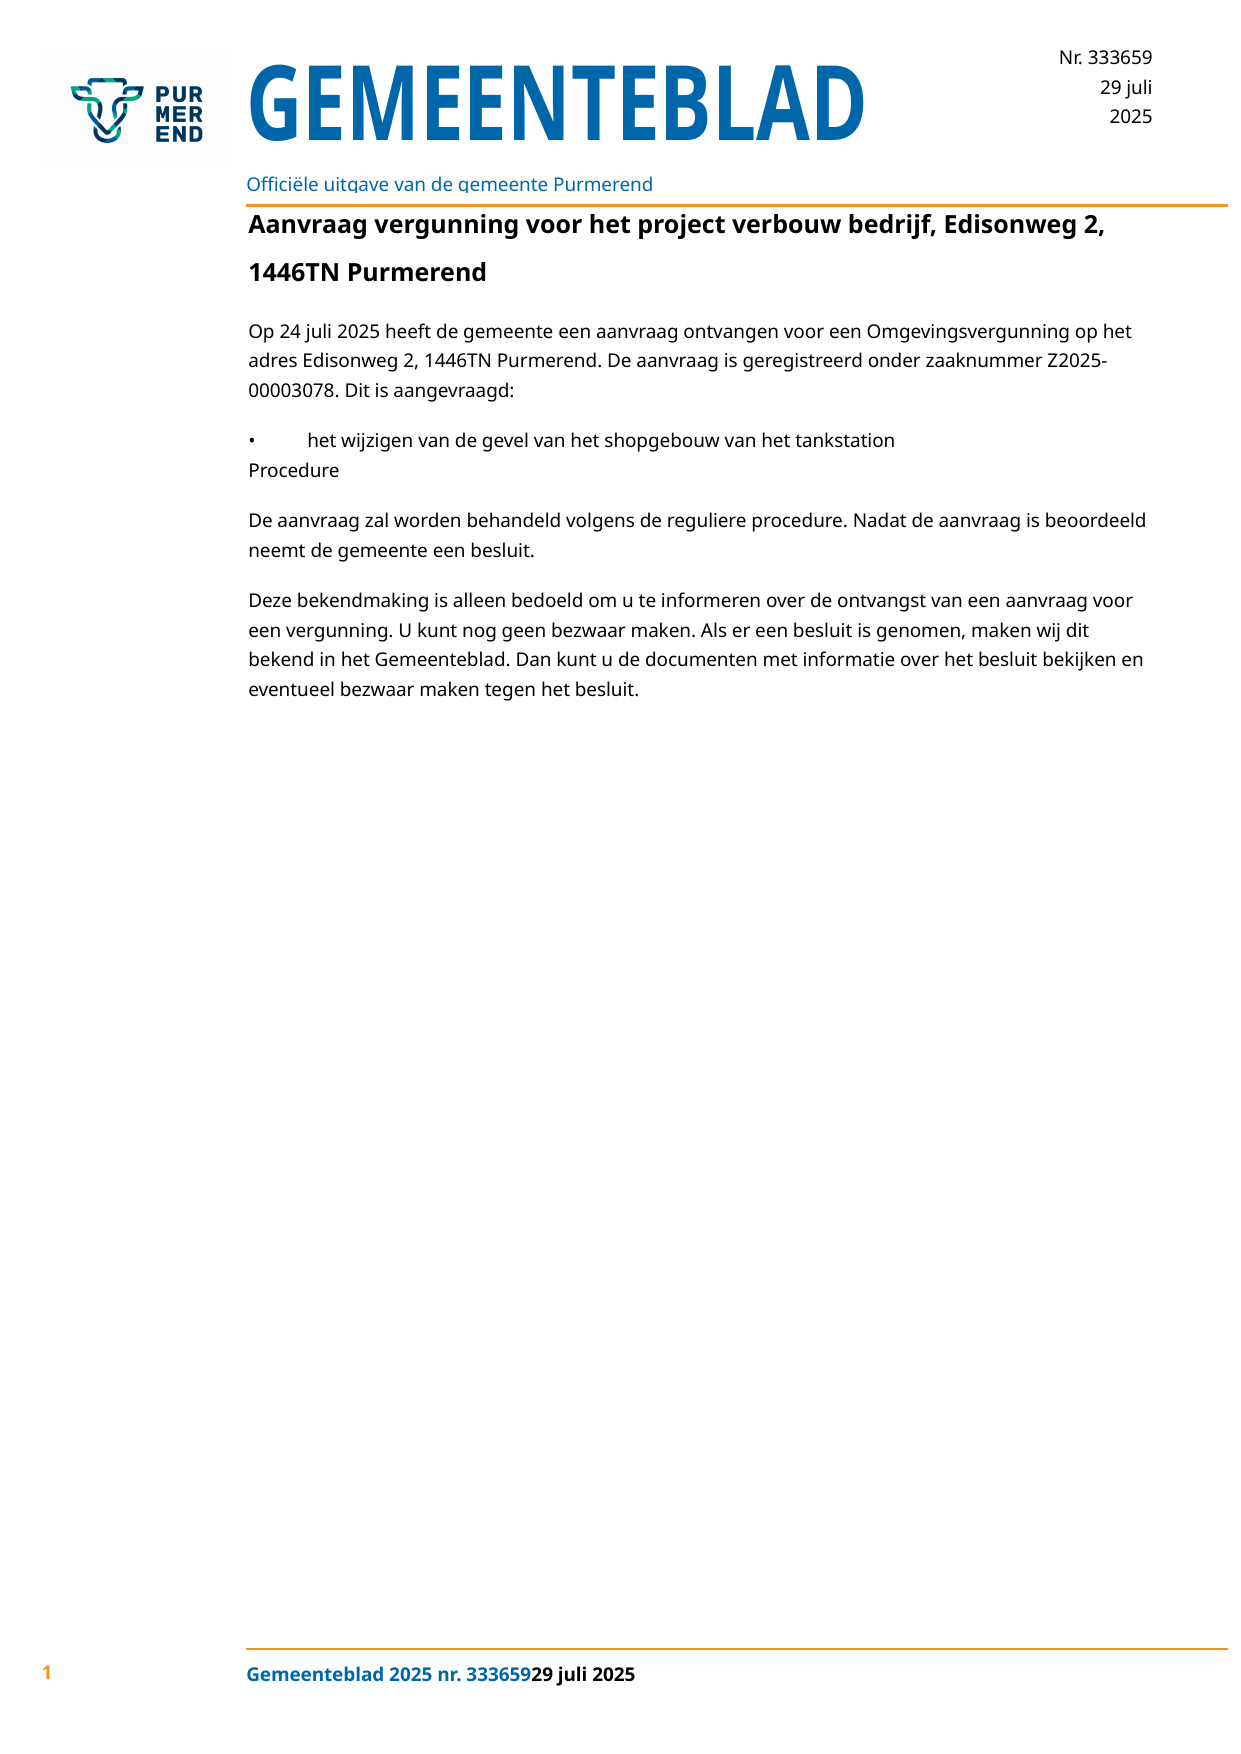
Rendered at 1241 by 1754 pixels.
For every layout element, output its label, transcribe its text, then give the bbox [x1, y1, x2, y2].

list het wijzigen van de gevel van het shopgebouw van het tankstation [248, 427, 1152, 453]
text Procedure [248, 457, 1152, 483]
text De aanvraag zal worden behandeld volgens de reguliere procedure. Nadat de aanvraag is beoordeeld neemt de gemeente een besluit. [248, 507, 1152, 563]
picture [41, 47, 231, 172]
text Op 24 juli 2025 heeft de gemeente een aanvraag ontvangen voor een Omgevingsvergunning op het adres Edisonweg 2, 1446TN Purmerend. De aanvraag is geregistreerd onder zaaknummer Z2025-00003078. Dit is aangevraagd: [248, 318, 1152, 403]
text Deze bekendmaking is alleen bedoeld om u te informeren over de ontvangst van een aanvraag voor een vergunning. U kunt nog geen bezwaar maken. Als er een besluit is genomen, maken wij dit bekend in het Gemeenteblad. Dan kunt u de documenten met informatie over het besluit bekijken en eventueel bezwaar maken tegen het besluit. [248, 587, 1152, 702]
text Aanvraag vergunning voor het project verbouw bedrijf, Edisonweg 2, 1446TN Purmerend [248, 207, 1152, 288]
